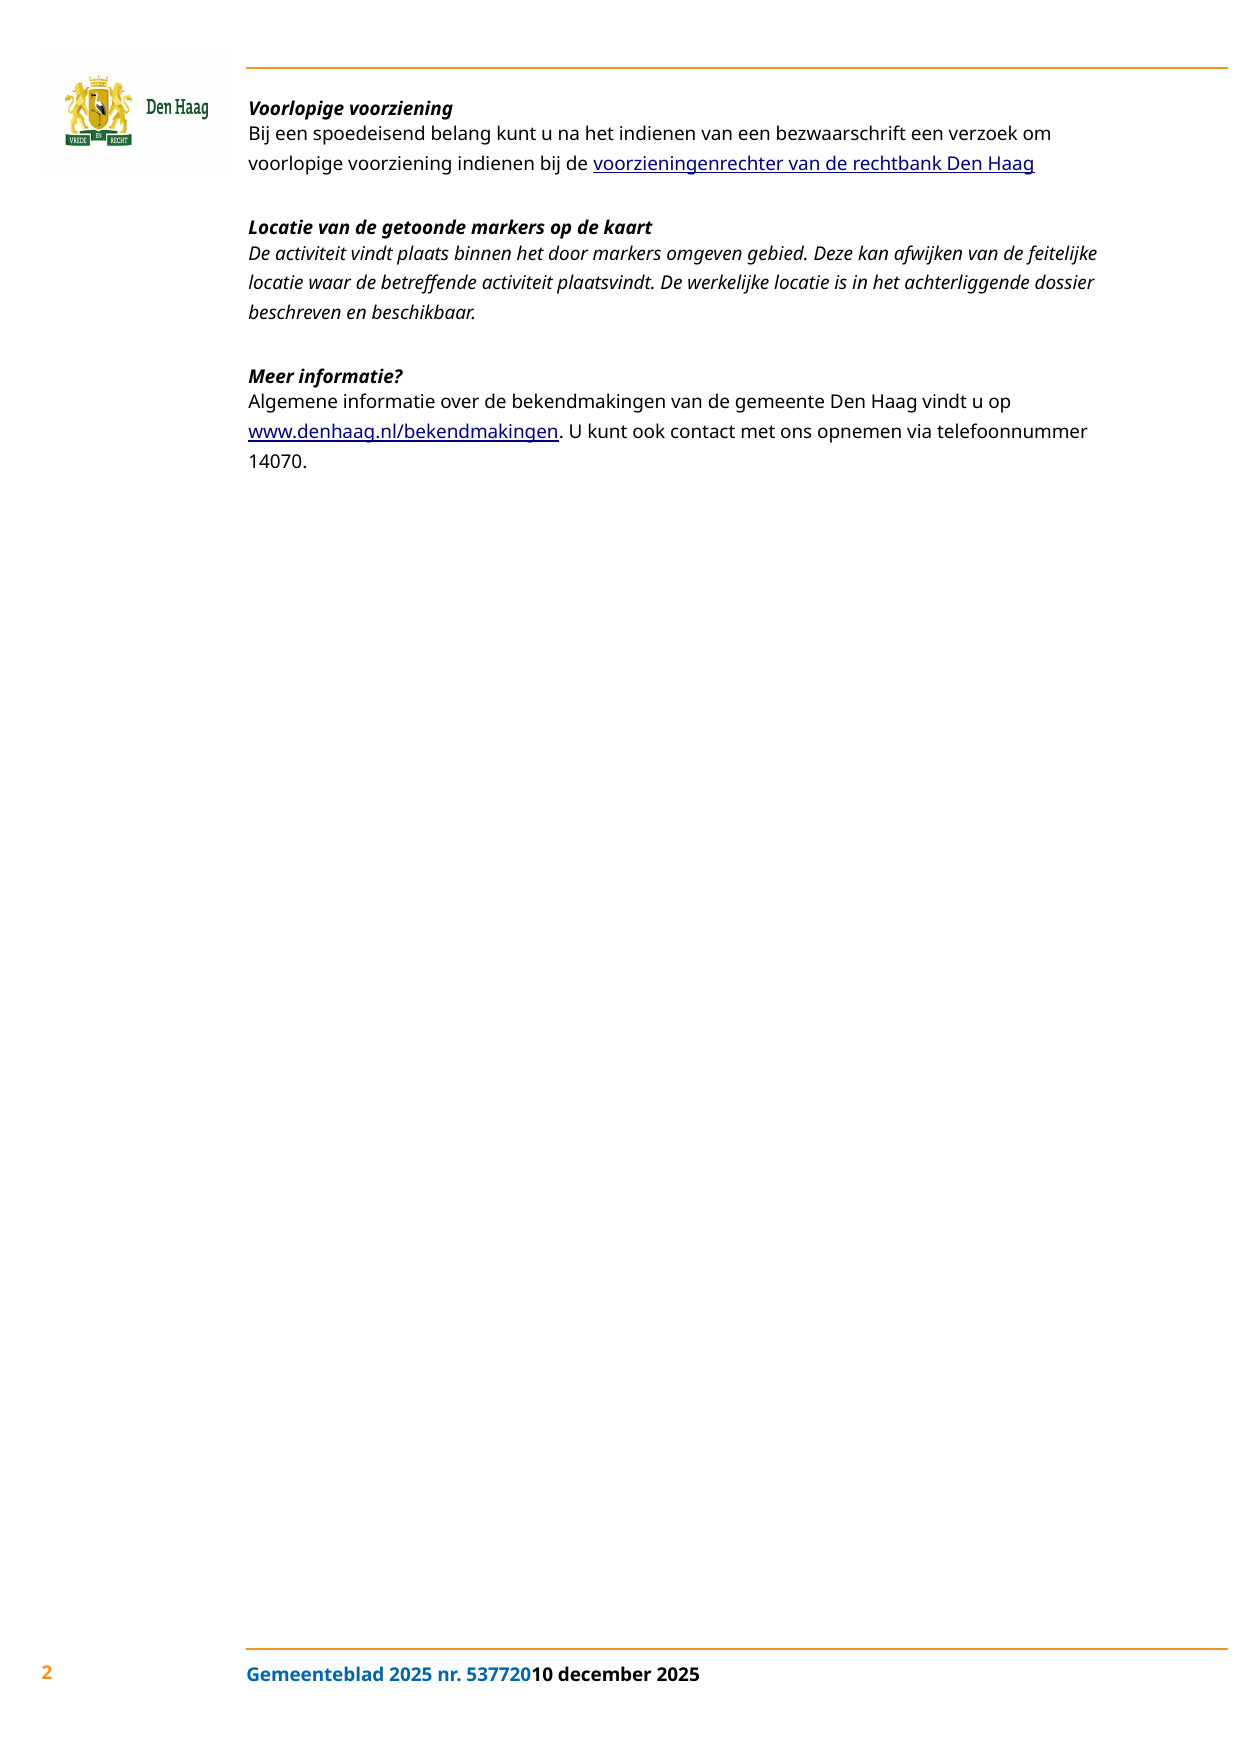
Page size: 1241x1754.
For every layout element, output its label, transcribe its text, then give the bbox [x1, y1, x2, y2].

picture [41, 47, 231, 172]
text Voorlopige voorziening [248, 95, 1152, 121]
text Locatie van de getoonde markers op de kaart [248, 214, 1152, 240]
text Algemene informatie over de bekendmakingen van de gemeente Den Haag vindt u op www.denhaag.nl/bekendmakingen. U kunt ook contact met ons opnemen via telefoonnummer 14070. [248, 389, 1152, 473]
text Meer informatie? [248, 363, 1152, 389]
text Bij een spoedeisend belang kunt u na het indienen van een bezwaarschrift een verzoek om voorlopige voorziening indienen bij de voorzieningenrechter van de rechtbank Den Haag [248, 121, 1152, 176]
text De activiteit vindt plaats binnen het door markers omgeven gebied. Deze kan afwijken van de feitelijke locatie waar de betreffende activiteit plaatsvindt. De werkelijke locatie is in het achterliggende dossier beschreven en beschikbaar. [248, 240, 1152, 325]
